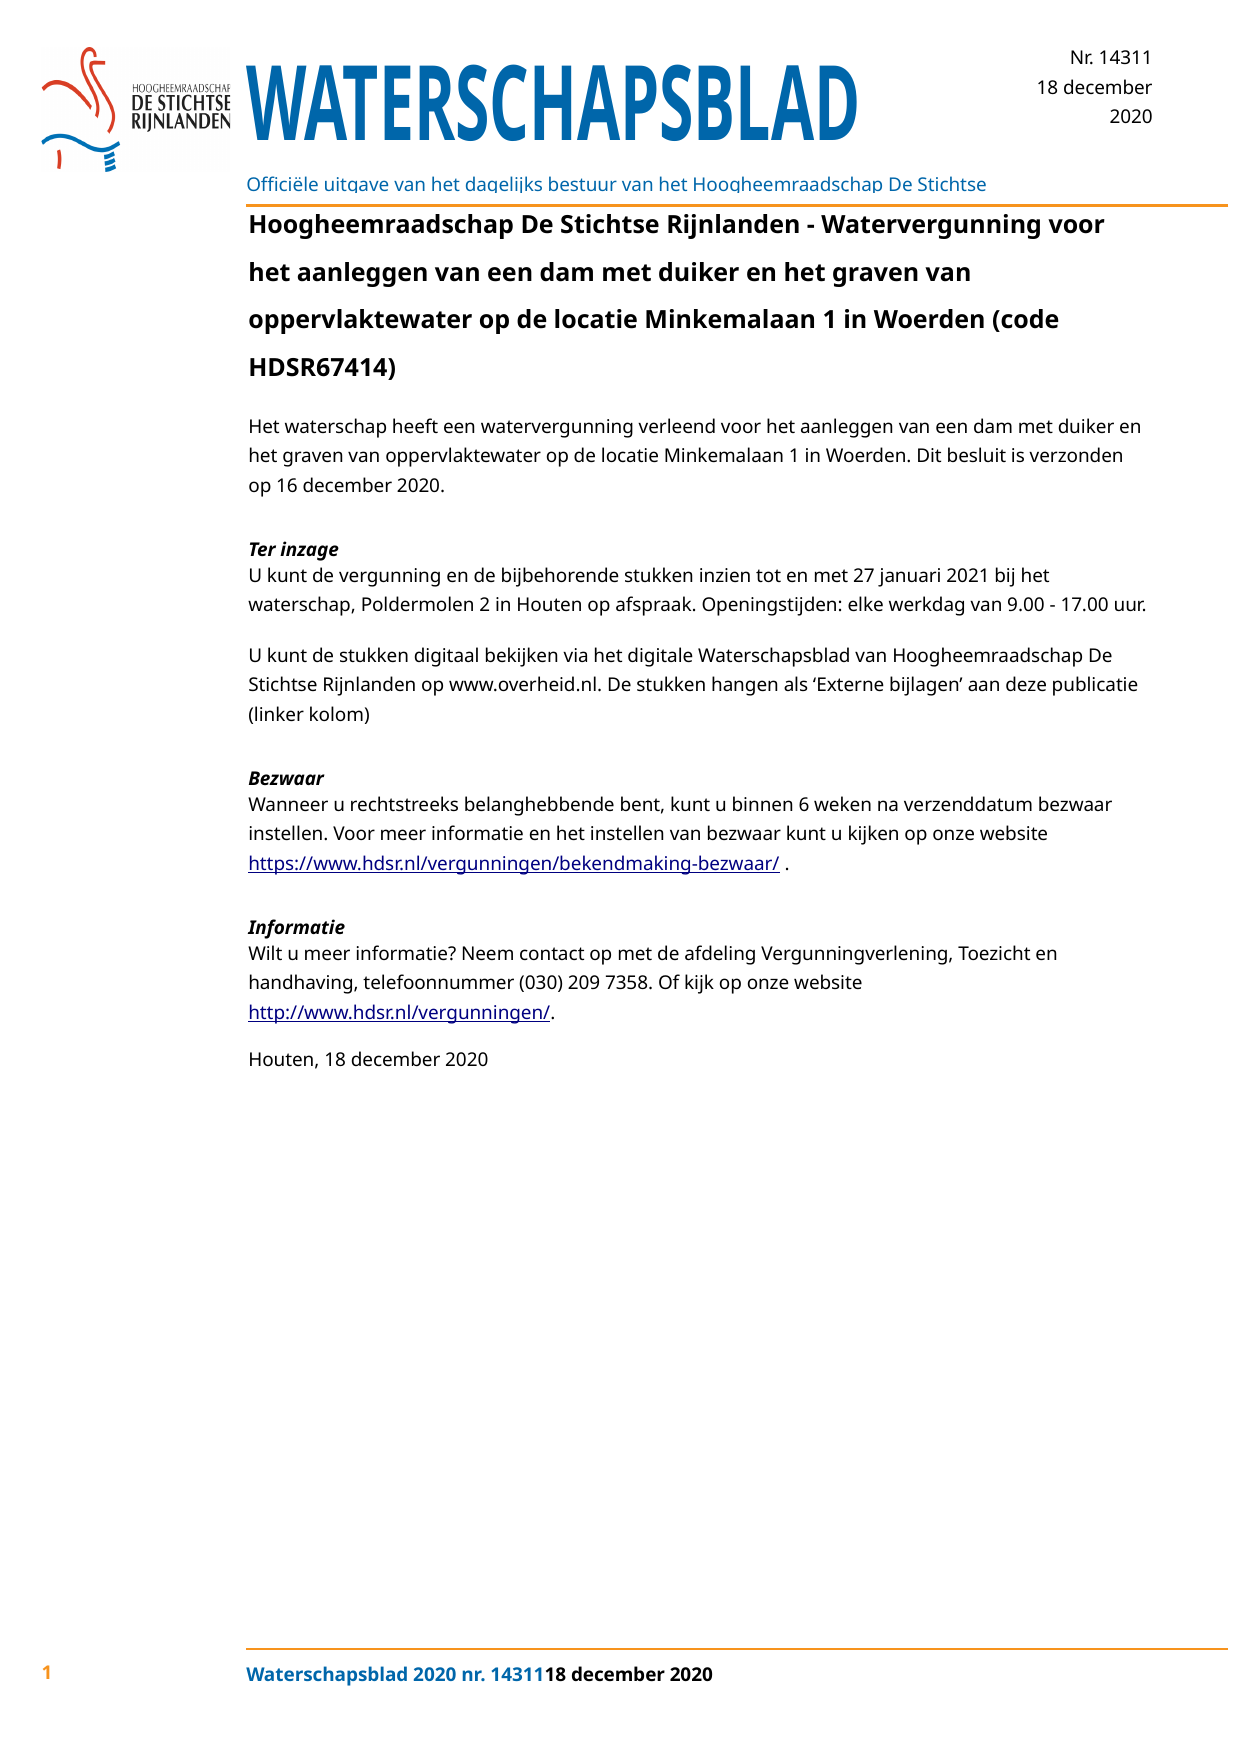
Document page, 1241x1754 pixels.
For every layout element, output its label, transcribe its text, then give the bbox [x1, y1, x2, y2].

text Houten, 18 december 2020 [248, 1047, 1152, 1072]
picture [41, 47, 231, 172]
text U kunt de vergunning en de bijbehorende stukken inzien tot en met 27 januari 2021 bij het waterschap, Poldermolen 2 in Houten op afspraak. Openingstijden: elke werkdag van 9.00 - 17.00 uur. [248, 562, 1152, 617]
text Informatie [248, 914, 1152, 940]
text U kunt de stukken digitaal bekijken via het digitale Waterschapsblad van Hoogheemraadschap De Stichtse Rijnlanden op www.overheid.nl. De stukken hangen als ‘Externe bijlagen’ aan deze publicatie (linker kolom) [248, 642, 1152, 727]
text Hoogheemraadschap De Stichtse Rijnlanden - Watervergunning voor het aanleggen van een dam met duiker en het graven van oppervlaktewater op de locatie Minkemalaan 1 in Woerden (code HDSR67414) [248, 207, 1152, 384]
text Het waterschap heeft een watervergunning verleend voor het aanleggen van een dam met duiker en het graven van oppervlaktewater op de locatie Minkemalaan 1 in Woerden. Dit besluit is verzonden op 16 december 2020. [248, 413, 1152, 498]
text Ter inzage [248, 536, 1152, 562]
text Bezwaar [248, 765, 1152, 791]
text Wilt u meer informatie? Neem contact op met de afdeling Vergunningverlening, Toezicht en handhaving, telefoonnummer (030) 209 7358. Of kijk op onze website http://www.hdsr.nl/vergunningen/. [248, 940, 1152, 1024]
text Wanneer u rechtstreeks belanghebbende bent, kunt u binnen 6 weken na verzenddatum bezwaar instellen. Voor meer informatie en het instellen van bezwaar kunt u kijken op onze website https://www.hdsr.nl/vergunningen/bekendmaking-bezwaar/ . [248, 791, 1152, 876]
